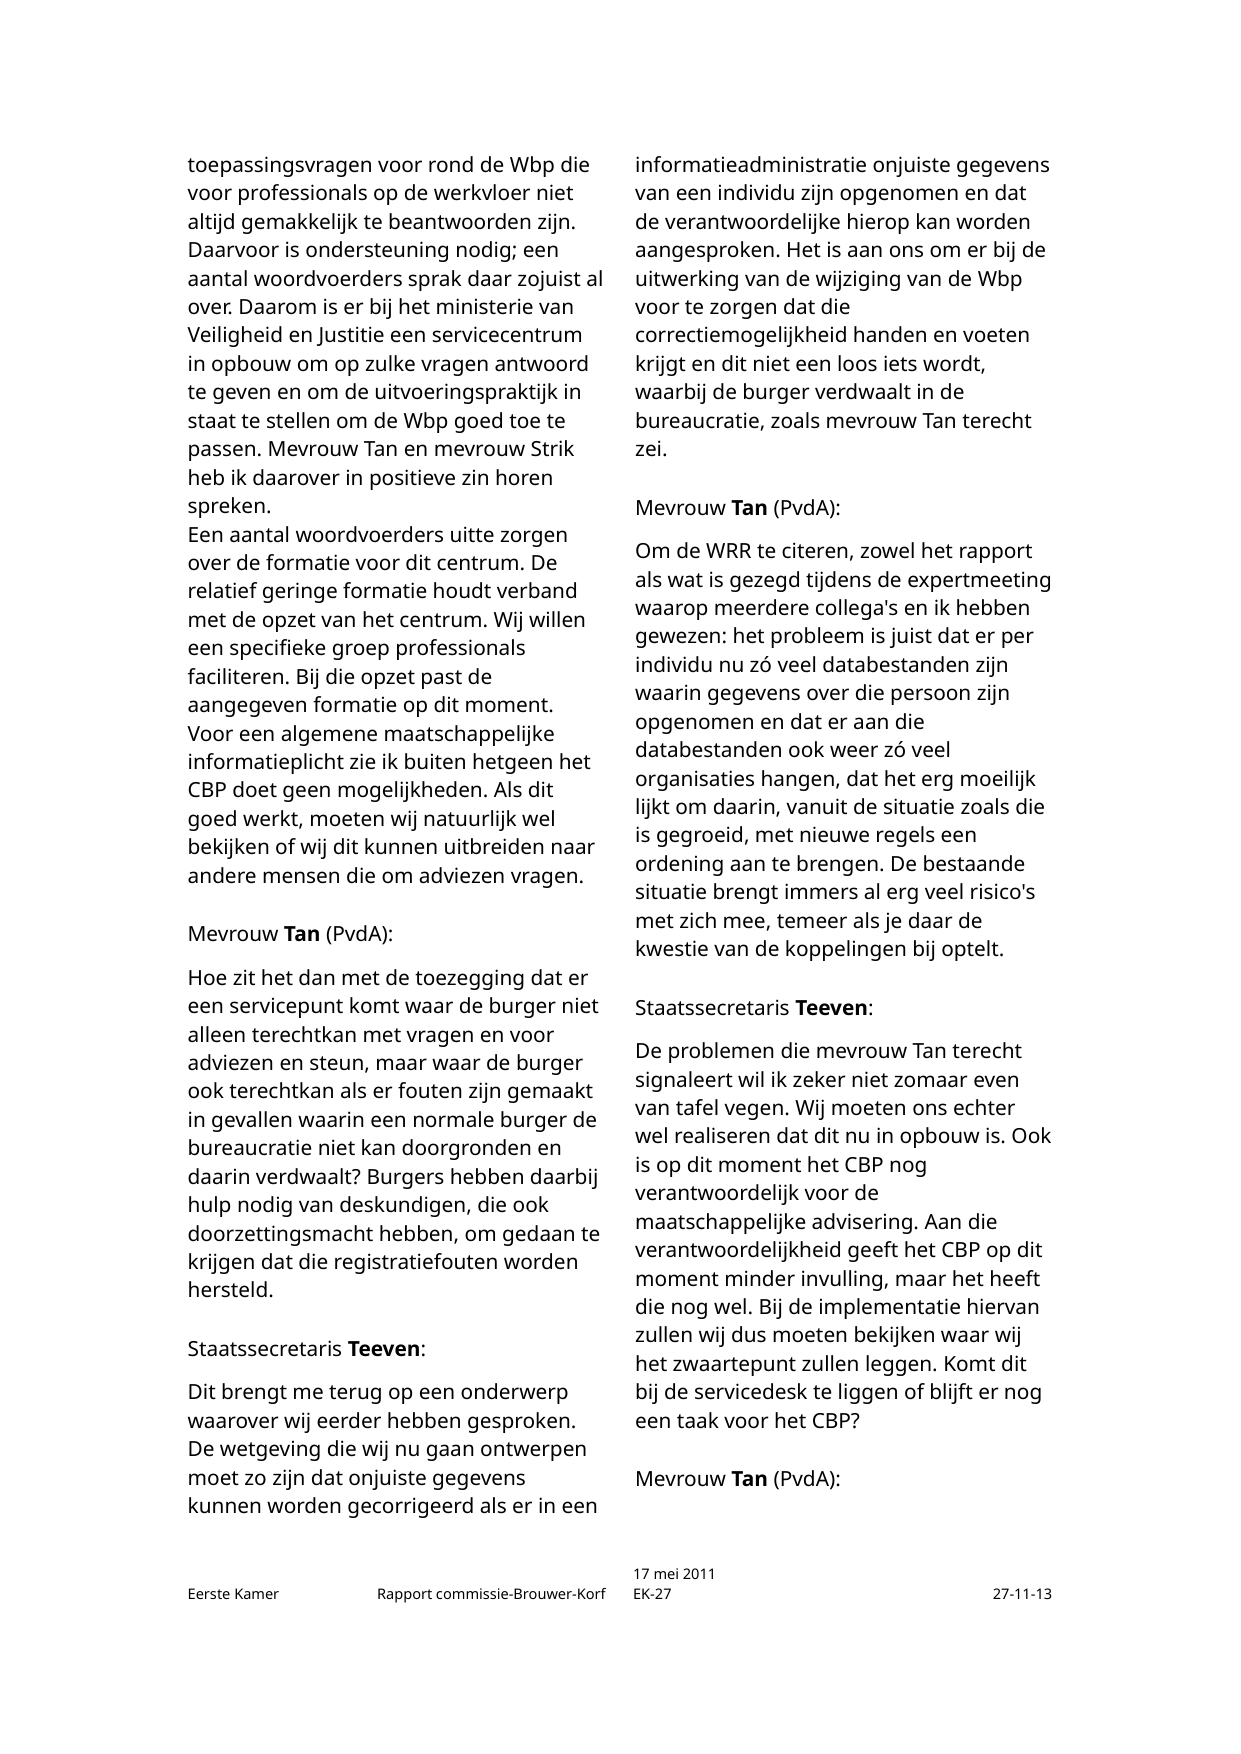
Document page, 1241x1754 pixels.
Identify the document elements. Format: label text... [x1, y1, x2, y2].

text Hoe zit het dan met de toezegging dat er een servicepunt komt waar de burger niet alleen terechtkan met vragen en voor adviezen en steun, maar waar de burger ook terechtkan als er fouten zijn gemaakt in gevallen waarin een normale burger de bureaucratie niet kan doorgronden en daarin verdwaalt? Burgers hebben daarbij hulp nodig van deskundigen, die ook doorzettingsmacht hebben, om gedaan te krijgen dat die registratiefouten worden hersteld. [187, 963, 605, 1304]
text informatieadministratie onjuiste gegevens van een individu zijn opgenomen en dat de verantwoordelijke hierop kan worden aangesproken. Het is aan ons om er bij de uitwerking van de wijziging van de Wbp voor te zorgen dat die correctiemogelijkheid handen en voeten krijgt en dit niet een loos iets wordt, waarbij de burger verdwaalt in de bureaucratie, zoals mevrouw Tan terecht zei. [635, 150, 1053, 463]
text De problemen die mevrouw Tan terecht signaleert wil ik zeker niet zomaar even van tafel vegen. Wij moeten ons echter wel realiseren dat dit nu in opbouw is. Ook is op dit moment het CBP nog verantwoordelijk voor de maatschappelijke advisering. Aan die verantwoordelijkheid geeft het CBP op dit moment minder invulling, maar het heeft die nog wel. Bij de implementatie hiervan zullen wij dus moeten bekijken waar wij het zwaartepunt zullen leggen. Komt dit bij de servicedesk te liggen of blijft er nog een taak voor het CBP? [635, 1036, 1053, 1434]
text Dit brengt me terug op een onderwerp waarover wij eerder hebben gesproken. De wetgeving die wij nu gaan ontwerpen moet zo zijn dat onjuiste gegevens kunnen worden gecorrigeerd als er in een [187, 1377, 605, 1520]
text toepassingsvragen voor rond de Wbp die voor professionals op de werkvloer niet altijd gemakkelijk te beantwoorden zijn. Daarvoor is ondersteuning nodig; een aantal woordvoerders sprak daar zojuist al over. Daarom is er bij het ministerie van Veiligheid en Justitie een servicecentrum in opbouw om op zulke vragen antwoord te geven en om de uitvoeringspraktijk in staat te stellen om de Wbp goed toe te passen. Mevrouw Tan en mevrouw Strik heb ik daarover in positieve zin horen spreken. [187, 150, 605, 520]
text Een aantal woordvoerders uitte zorgen over de formatie voor dit centrum. De relatief geringe formatie houdt verband met de opzet van het centrum. Wij willen een specifieke groep professionals faciliteren. Bij die opzet past de aangegeven formatie op dit moment. Voor een algemene maatschappelijke informatieplicht zie ik buiten hetgeen het CBP doet geen mogelijkheden. Als dit goed werkt, moeten wij natuurlijk wel bekijken of wij dit kunnen uitbreiden naar andere mensen die om adviezen vragen. [187, 520, 605, 889]
text Mevrouw Tan (PvdA): [635, 493, 1053, 521]
text Staatssecretaris Teeven: [187, 1334, 605, 1362]
text Staatssecretaris Teeven: [635, 993, 1053, 1021]
text Om de WRR te citeren, zowel het rapport als wat is gezegd tijdens de expertmeeting waarop meerdere collega's en ik hebben gewezen: het probleem is juist dat er per individu nu zó veel databestanden zijn waarin gegevens over die persoon zijn opgenomen en dat er aan die databestanden ook weer zó veel organisaties hangen, dat het erg moeilijk lijkt om daarin, vanuit de situatie zoals die is gegroeid, met nieuwe regels een ordening aan te brengen. De bestaande situatie brengt immers al erg veel risico's met zich mee, temeer als je daar de kwestie van de koppelingen bij optelt. [635, 536, 1053, 963]
text Mevrouw Tan (PvdA): [635, 1464, 1053, 1493]
text Mevrouw Tan (PvdA): [187, 919, 605, 948]
